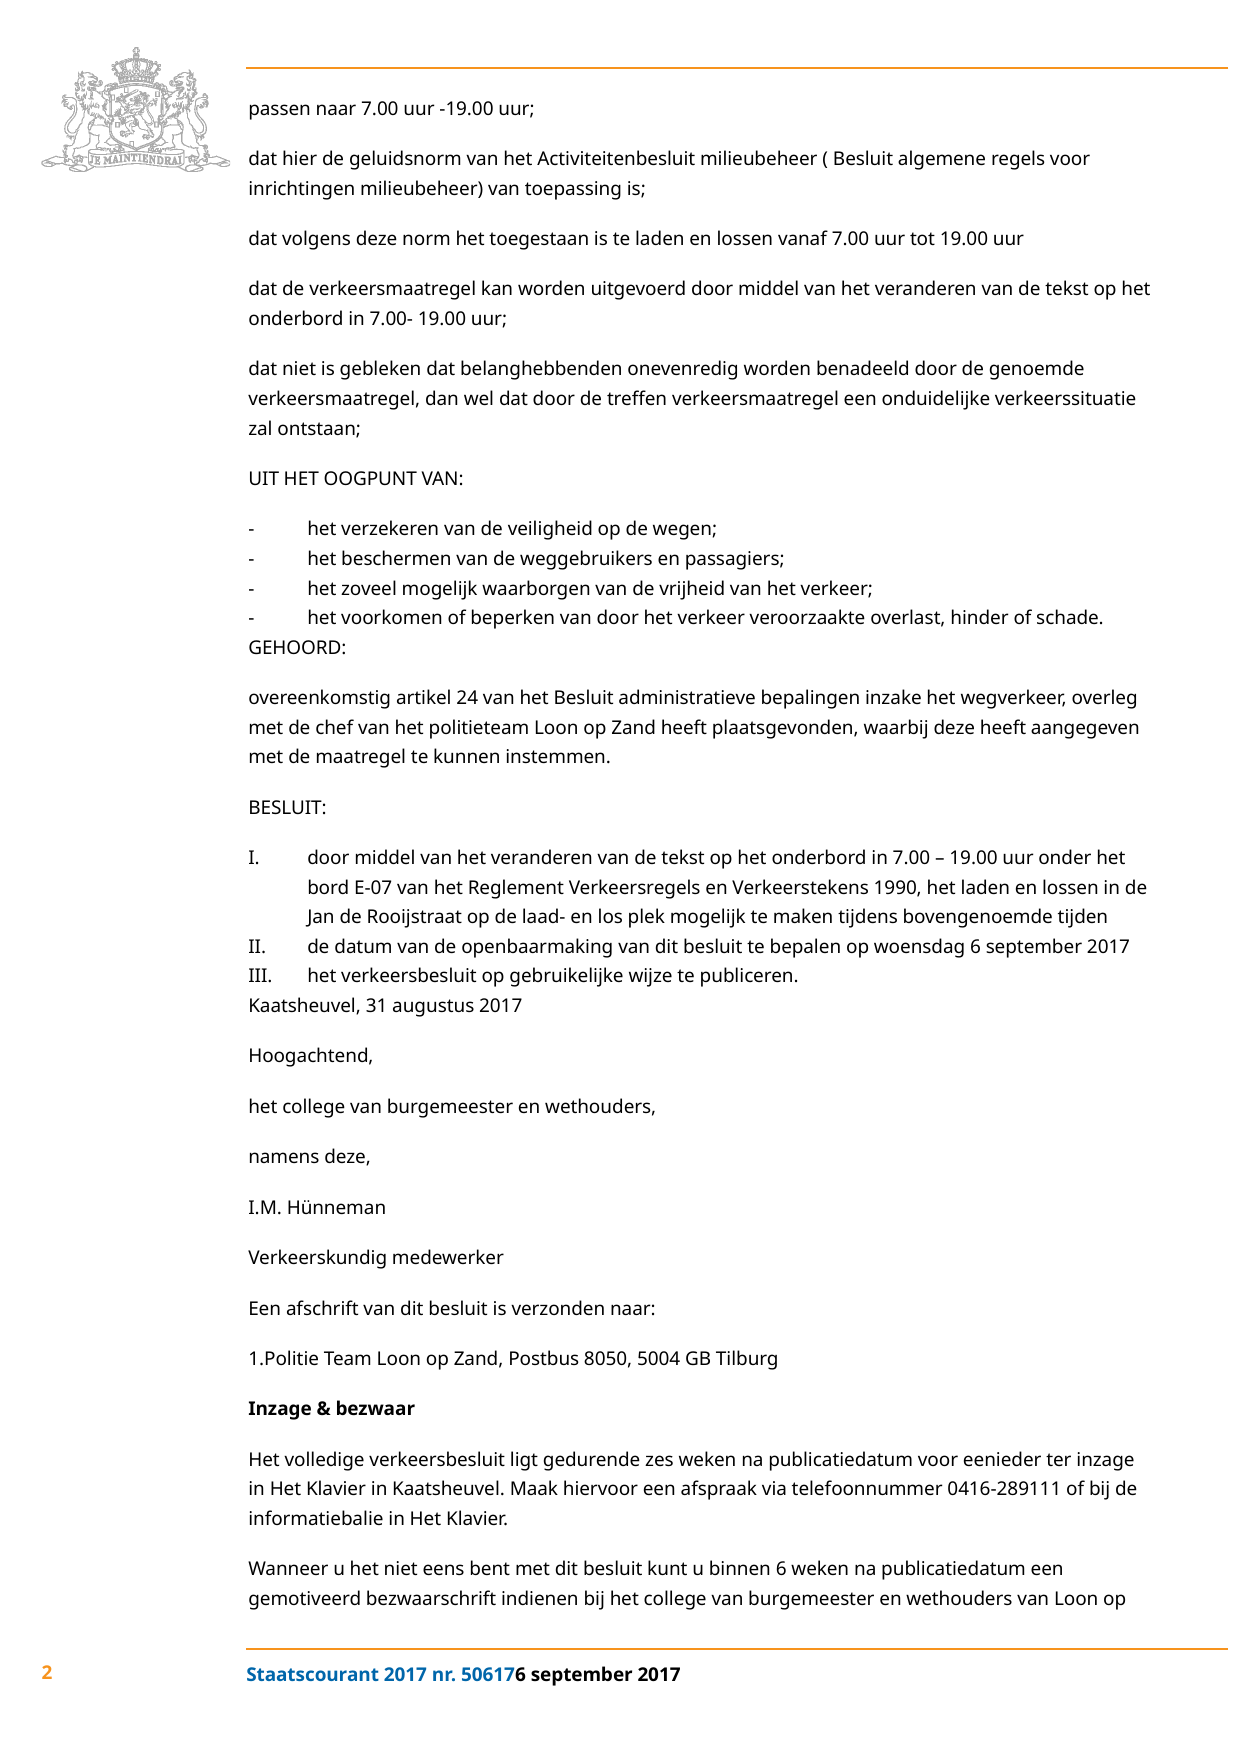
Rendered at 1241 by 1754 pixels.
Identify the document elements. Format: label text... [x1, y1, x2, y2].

text passen naar 7.00 uur -19.00 uur; [248, 95, 1152, 121]
list het beschermen van de weggebruikers en passagiers; [248, 545, 1152, 571]
text BESLUIT: [248, 794, 1152, 820]
text dat hier de geluidsnorm van het Activiteitenbesluit milieubeheer ( Besluit algemene regels voor inrichtingen milieubeheer) van toepassing is; [248, 145, 1152, 201]
text het college van burgemeester en wethouders, [248, 1093, 1152, 1119]
list het verkeersbesluit op gebruikelijke wijze te publiceren. [248, 963, 1152, 988]
text Wanneer u het niet eens bent met dit besluit kunt u binnen 6 weken na publicatiedatum een gemotiveerd bezwaarschrift indienen bij het college van burgemeester en wethouders van Loon op [248, 1556, 1152, 1611]
text dat de verkeersmaatregel kan worden uitgevoerd door middel van het veranderen van de tekst op het onderbord in 7.00- 19.00 uur; [248, 276, 1152, 331]
text Inzage & bezwaar [248, 1396, 1152, 1421]
list de datum van de openbaarmaking van dit besluit te bepalen op woensdag 6 september 2017 [248, 933, 1152, 959]
text Verkeerskundig medewerker [248, 1244, 1152, 1270]
text I.M. Hünneman [248, 1194, 1152, 1220]
text namens deze, [248, 1143, 1152, 1169]
list het voorkomen of beperken van door het verkeer veroorzaakte overlast, hinder of schade. [248, 604, 1152, 630]
text Kaatsheuvel, 31 augustus 2017 [248, 992, 1152, 1018]
text Hoogachtend, [248, 1043, 1152, 1068]
text UIT HET OOGPUNT VAN: [248, 465, 1152, 491]
list het zoveel mogelijk waarborgen van de vrijheid van het verkeer; [248, 575, 1152, 601]
text GEHOORD: [248, 634, 1152, 660]
text 1.Politie Team Loon op Zand, Postbus 8050, 5004 GB Tilburg [248, 1345, 1152, 1371]
list door middel van het veranderen van de tekst op het onderbord in 7.00 – 19.00 uur onder het bord E-07 van het Reglement Verkeersregels en Verkeerstekens 1990, het laden en lossen in de Jan de Rooijstraat op de laad- en los plek mogelijk te maken tijdens bovengenoemde tijden [248, 844, 1152, 929]
picture [41, 47, 231, 172]
text overeenkomstig artikel 24 van het Besluit administratieve bepalingen inzake het wegverkeer, overleg met de chef van het politieteam Loon op Zand heeft plaatsgevonden, waarbij deze heeft aangegeven met de maatregel te kunnen instemmen. [248, 684, 1152, 769]
list het verzekeren van de veiligheid op de wegen; [248, 516, 1152, 541]
text dat niet is gebleken dat belanghebbenden onevenredig worden benadeeld door de genoemde verkeersmaatregel, dan wel dat door de treffen verkeersmaatregel een onduidelijke verkeerssituatie zal ontstaan; [248, 356, 1152, 441]
text Het volledige verkeersbesluit ligt gedurende zes weken na publicatiedatum voor eenieder ter inzage in Het Klavier in Kaatsheuvel. Maak hiervoor een afspraak via telefoonnummer 0416-289111 of bij de informatiebalie in Het Klavier. [248, 1446, 1152, 1531]
text dat volgens deze norm het toegestaan is te laden en lossen vanaf 7.00 uur tot 19.00 uur [248, 225, 1152, 251]
text Een afschrift van dit besluit is verzonden naar: [248, 1295, 1152, 1321]
